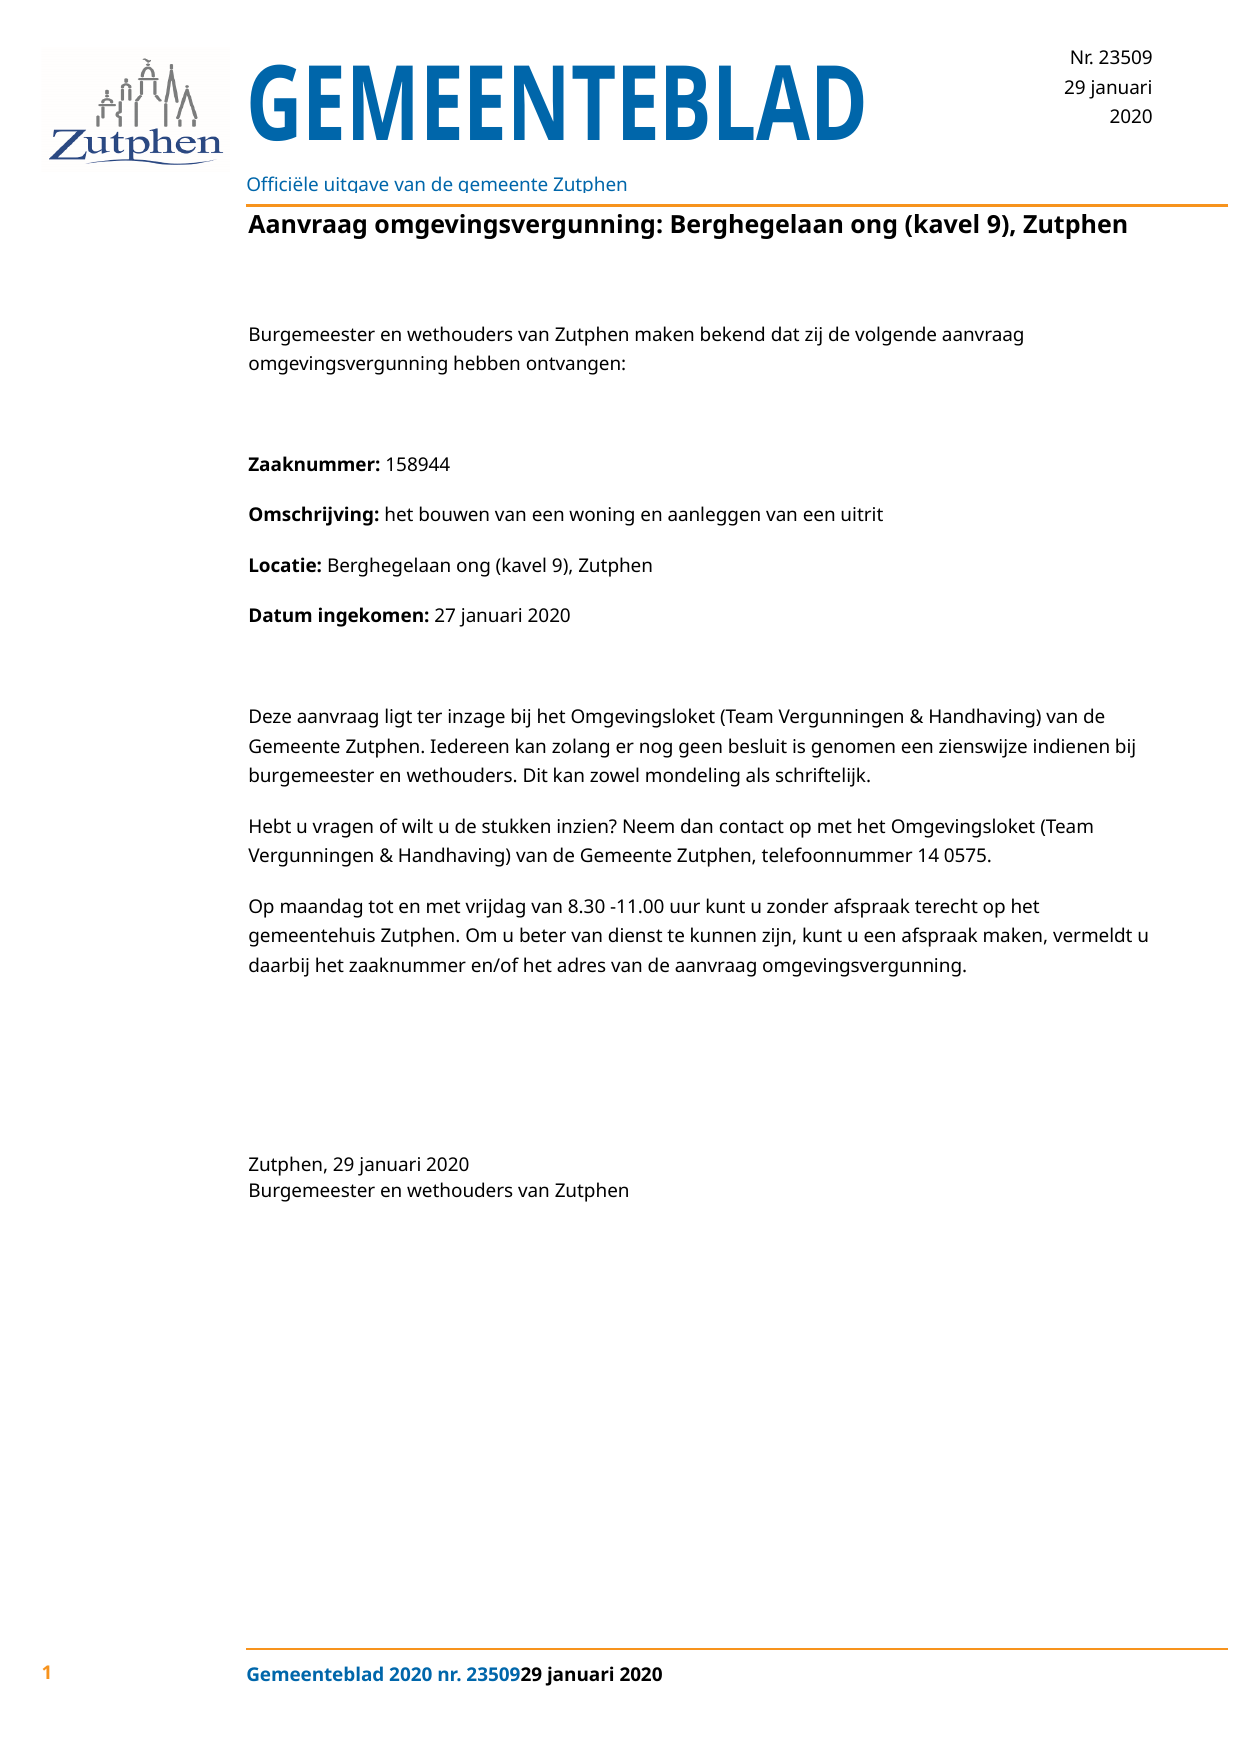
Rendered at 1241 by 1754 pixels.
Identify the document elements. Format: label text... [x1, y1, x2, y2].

text Datum ingekomen: 27 januari 2020 [248, 602, 1152, 628]
text Aanvraag omgevingsvergunning: Berghegelaan ong (kavel 9), Zutphen [248, 207, 1152, 241]
text Zutphen, 29 januari 2020 [248, 1151, 1152, 1177]
text Hebt u vragen of wilt u de stukken inzien? Neem dan contact op met het Omgevingsloket (Team Vergunningen & Handhaving) van de Gemeente Zutphen, telefoonnummer 14 0575. [248, 813, 1152, 868]
text Op maandag tot en met vrijdag van 8.30 -11.00 uur kunt u zonder afspraak terecht op het gemeentehuis Zutphen. Om u beter van dienst te kunnen zijn, kunt u een afspraak maken, vermeldt u daarbij het zaaknummer en/of het adres van de aanvraag omgevingsvergunning. [248, 893, 1152, 978]
text Locatie: Berghegelaan ong (kavel 9), Zutphen [248, 552, 1152, 578]
text Deze aanvraag ligt ter inzage bij het Omgevingsloket (Team Vergunningen & Handhaving) van de Gemeente Zutphen. Iedereen kan zolang er nog geen besluit is genomen een zienswijze indienen bij burgemeester en wethouders. Dit kan zowel mondeling als schriftelijk. [248, 703, 1152, 788]
picture [41, 47, 231, 172]
text Burgemeester en wethouders van Zutphen maken bekend dat zij de volgende aanvraag omgevingsvergunning hebben ontvangen: [248, 321, 1152, 376]
text Zaaknummer: 158944 [248, 451, 1152, 477]
text Omschrijving: het bouwen van een woning en aanleggen van een uitrit [248, 502, 1152, 527]
text Burgemeester en wethouders van Zutphen [248, 1177, 1152, 1202]
